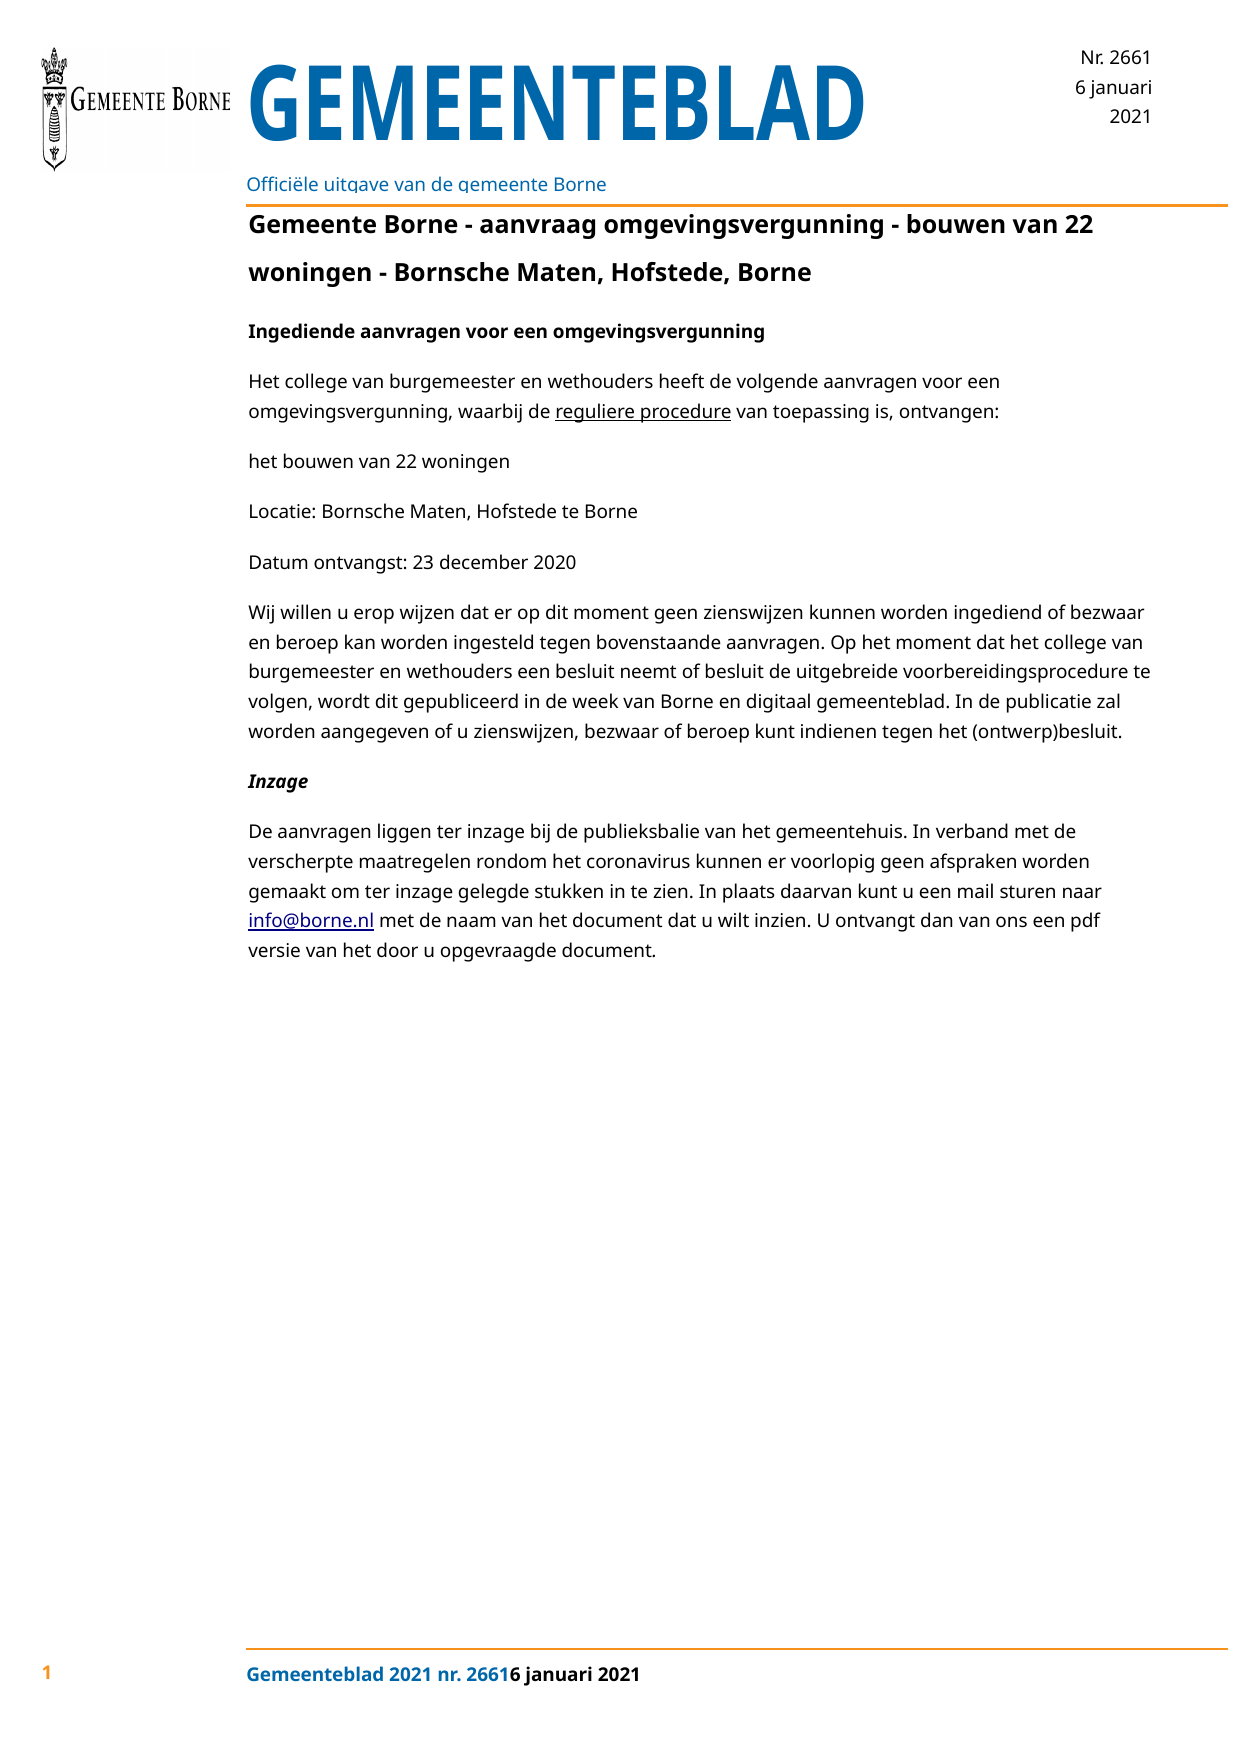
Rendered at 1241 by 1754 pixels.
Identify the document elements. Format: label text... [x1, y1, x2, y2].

text Gemeente Borne - aanvraag omgevingsvergunning - bouwen van 22 woningen - Bornsche Maten, Hofstede, Borne [248, 207, 1152, 288]
text Inzage [248, 768, 1152, 794]
text Wij willen u erop wijzen dat er op dit moment geen zienswijzen kunnen worden ingediend of bezwaar en beroep kan worden ingesteld tegen bovenstaande aanvragen. Op het moment dat het college van burgemeester en wethouders een besluit neemt of besluit de uitgebreide voorbereidingsprocedure te volgen, wordt dit gepubliceerd in de week van Borne en digitaal gemeenteblad. In de publicatie zal worden aangegeven of u zienswijzen, bezwaar of beroep kunt indienen tegen het (ontwerp)besluit. [248, 599, 1152, 744]
text het bouwen van 22 woningen [248, 448, 1152, 474]
text De aanvragen liggen ter inzage bij de publieksbalie van het gemeentehuis. In verband met de verscherpte maatregelen rondom het coronavirus kunnen er voorlopig geen afspraken worden gemaakt om ter inzage gelegde stukken in te zien. In plaats daarvan kunt u een mail sturen naar info@borne.nl met de naam van het document dat u wilt inzien. U ontvangt dan van ons een pdf versie van het door u opgevraagde document. [248, 819, 1152, 963]
text Het college van burgemeester en wethouders heeft de volgende aanvragen voor een omgevingsvergunning, waarbij de reguliere procedure van toepassing is, ontvangen: [248, 368, 1152, 424]
text Datum ontvangst: 23 december 2020 [248, 549, 1152, 575]
text Locatie: Bornsche Maten, Hofstede te Borne [248, 499, 1152, 524]
picture [41, 47, 231, 172]
text Ingediende aanvragen voor een omgevingsvergunning [248, 318, 1152, 344]
